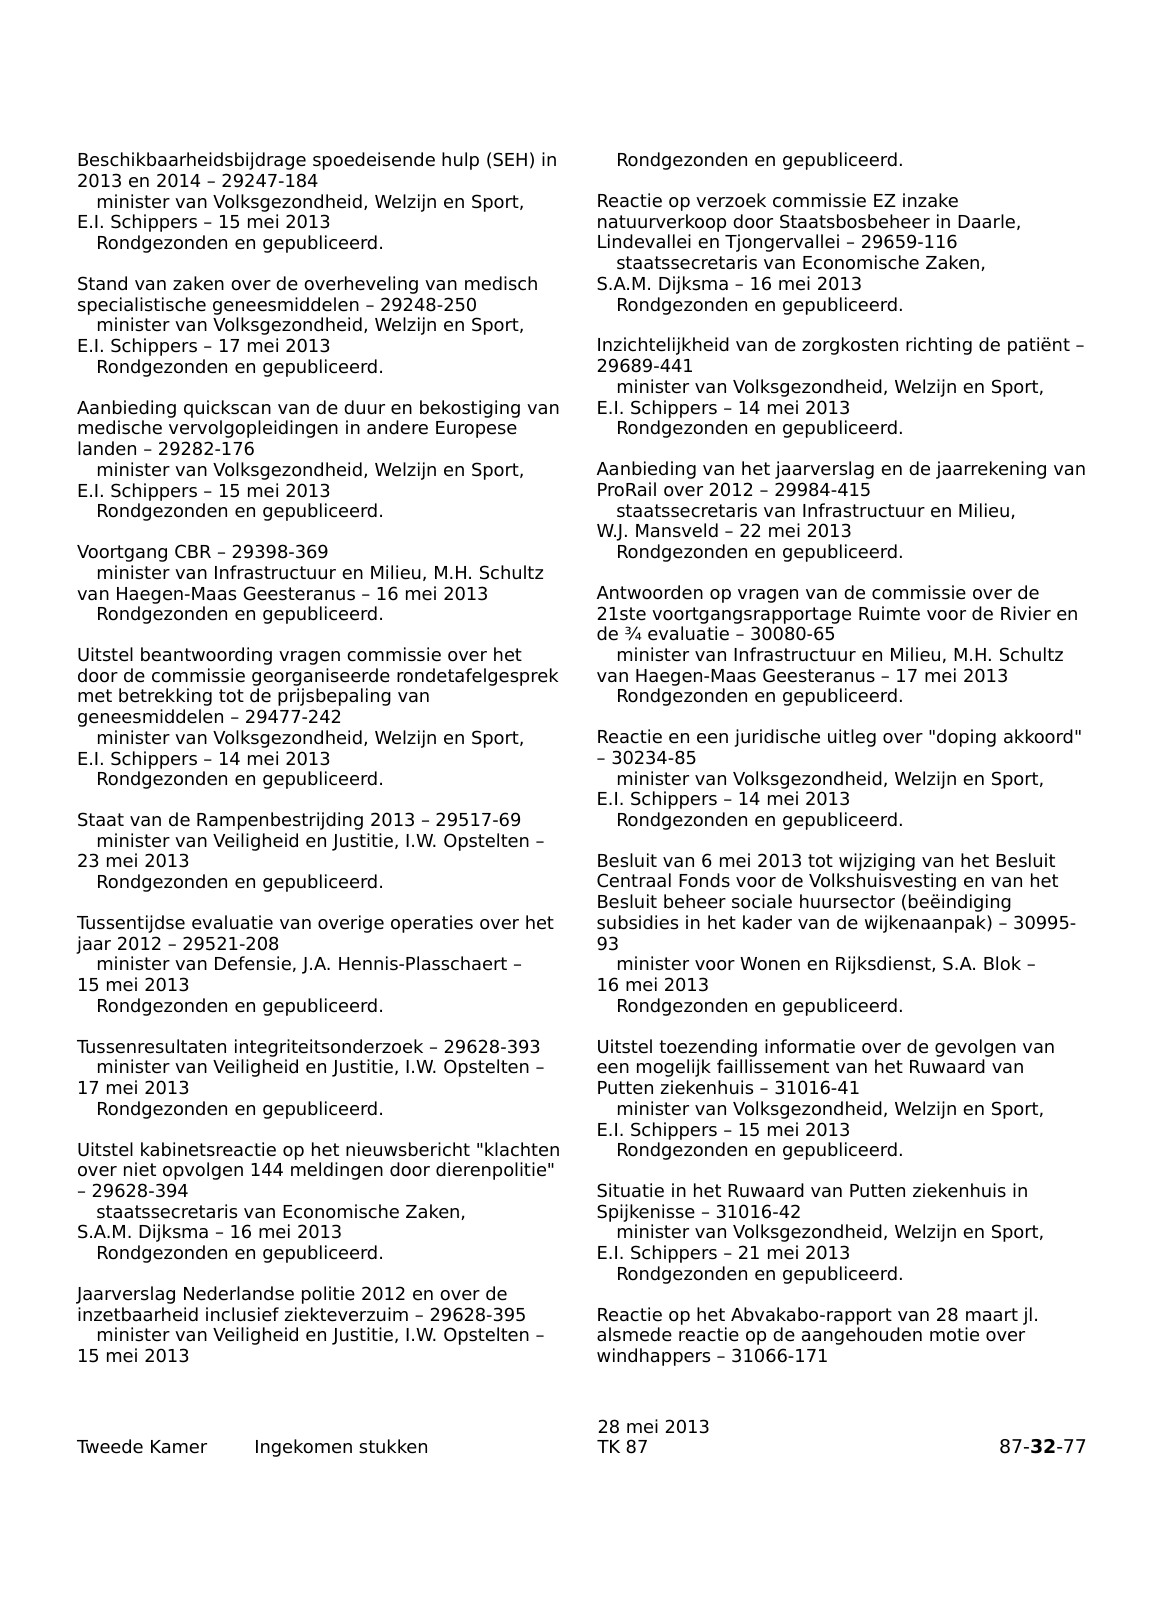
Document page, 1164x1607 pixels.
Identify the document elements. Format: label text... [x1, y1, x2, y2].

text Rondgezonden en gepubliceerd. [596, 418, 1087, 439]
text minister van Volksgezondheid, Welzijn en Sport, E.I. Schippers – 15 mei 2013 [77, 460, 567, 501]
text Rondgezonden en gepubliceerd. [77, 996, 567, 1016]
text Rondgezonden en gepubliceerd. [596, 1264, 1087, 1284]
text Uitstel toezending informatie over de gevolgen van een mogelijk faillissement van het Ruwaard van Putten ziekenhuis – 31016-41 [596, 1036, 1087, 1099]
text minister van Volksgezondheid, Welzijn en Sport, E.I. Schippers – 14 mei 2013 [596, 768, 1087, 810]
text Voortgang CBR – 29398-369 [77, 542, 567, 563]
text Reactie en een juridische uitleg over "doping akkoord" – 30234-85 [596, 727, 1087, 768]
text Situatie in het Ruwaard van Putten ziekenhuis in Spijkenisse – 31016-42 [596, 1181, 1087, 1222]
text staatssecretaris van Economische Zaken, S.A.M. Dijksma – 16 mei 2013 [596, 253, 1087, 294]
text minister van Veiligheid en Justitie, I.W. Opstelten – 17 mei 2013 [77, 1057, 567, 1099]
text Jaarverslag Nederlandse politie 2012 en over de inzetbaarheid inclusief ziekteverzuim – 29628-395 [77, 1284, 567, 1325]
text Tussenresultaten integriteitsonderzoek – 29628-393 [77, 1036, 567, 1057]
text Reactie op het Abvakabo-rapport van 28 maart jl. alsmede reactie op de aangehouden motie over windhappers – 31066-171 [596, 1304, 1087, 1367]
text minister van Volksgezondheid, Welzijn en Sport, E.I. Schippers – 14 mei 2013 [596, 377, 1087, 418]
text minister van Volksgezondheid, Welzijn en Sport, E.I. Schippers – 15 mei 2013 [596, 1099, 1087, 1140]
text Staat van de Rampenbestrijding 2013 – 29517-69 [77, 810, 567, 831]
text Reactie op verzoek commissie EZ inzake natuurverkoop door Staatsbosbeheer in Daarle, Lindevallei en Tjongervallei – 29659-116 [596, 191, 1087, 253]
text minister van Infrastructuur en Milieu, M.H. Schultz van Haegen-Maas Geesteranus – 16 mei 2013 [77, 563, 567, 604]
text minister van Defensie, J.A. Hennis-Plasschaert – 15 mei 2013 [77, 954, 567, 996]
text minister voor Wonen en Rijksdienst, S.A. Blok – 16 mei 2013 [596, 954, 1087, 996]
text Tussentijdse evaluatie van overige operaties over het jaar 2012 – 29521-208 [77, 913, 567, 954]
text minister van Veiligheid en Justitie, I.W. Opstelten – 23 mei 2013 [77, 831, 567, 872]
text Uitstel beantwoording vragen commissie over het door de commissie georganiseerde rondetafelgesprek met betrekking tot de prijsbepaling van geneesmiddelen – 29477-242 [77, 645, 567, 728]
text staatssecretaris van Economische Zaken, S.A.M. Dijksma – 16 mei 2013 [77, 1202, 567, 1243]
text minister van Infrastructuur en Milieu, M.H. Schultz van Haegen-Maas Geesteranus – 17 mei 2013 [596, 645, 1087, 686]
text Rondgezonden en gepubliceerd. [77, 1243, 567, 1264]
text minister van Volksgezondheid, Welzijn en Sport, E.I. Schippers – 15 mei 2013 [77, 192, 567, 233]
text Rondgezonden en gepubliceerd. [596, 150, 1087, 171]
text Rondgezonden en gepubliceerd. [77, 769, 567, 790]
text Rondgezonden en gepubliceerd. [596, 810, 1087, 831]
text Rondgezonden en gepubliceerd. [596, 686, 1087, 707]
text minister van Veiligheid en Justitie, I.W. Opstelten – 15 mei 2013 [77, 1325, 567, 1367]
text Rondgezonden en gepubliceerd. [77, 357, 567, 377]
text Rondgezonden en gepubliceerd. [77, 501, 567, 522]
text staatssecretaris van Infrastructuur en Milieu, W.J. Mansveld – 22 mei 2013 [596, 500, 1087, 542]
text Rondgezonden en gepubliceerd. [77, 1099, 567, 1119]
text Antwoorden op vragen van de commissie over de 21ste voortgangsrapportage Ruimte voor de Rivier en de ¾ evaluatie – 30080-65 [596, 583, 1087, 645]
text Aanbieding quickscan van de duur en bekostiging van medische vervolgopleidingen in andere Europese landen – 29282-176 [77, 397, 567, 460]
text Rondgezonden en gepubliceerd. [77, 872, 567, 893]
text minister van Volksgezondheid, Welzijn en Sport, E.I. Schippers – 14 mei 2013 [77, 728, 567, 769]
text Rondgezonden en gepubliceerd. [596, 996, 1087, 1016]
text Besluit van 6 mei 2013 tot wijziging van het Besluit Centraal Fonds voor de Volkshuisvesting en van het Besluit beheer sociale huursector (beëindiging subsidies in het kader van de wijkenaanpak) – 30995-93 [596, 851, 1087, 954]
text Beschikbaarheidsbijdrage spoedeisende hulp (SEH) in 2013 en 2014 – 29247-184 [77, 150, 567, 192]
text Uitstel kabinetsreactie op het nieuwsbericht "klachten over niet opvolgen 144 meldingen door dierenpolitie" – 29628-394 [77, 1139, 567, 1202]
text Stand van zaken over de overheveling van medisch specialistische geneesmiddelen – 29248-250 [77, 274, 567, 315]
text minister van Volksgezondheid, Welzijn en Sport, E.I. Schippers – 21 mei 2013 [596, 1222, 1087, 1264]
text Rondgezonden en gepubliceerd. [77, 233, 567, 254]
text Rondgezonden en gepubliceerd. [596, 542, 1087, 563]
text minister van Volksgezondheid, Welzijn en Sport, E.I. Schippers – 17 mei 2013 [77, 315, 567, 357]
text Aanbieding van het jaarverslag en de jaarrekening van ProRail over 2012 – 29984-415 [596, 459, 1087, 500]
text Rondgezonden en gepubliceerd. [596, 1140, 1087, 1161]
text Rondgezonden en gepubliceerd. [77, 604, 567, 625]
text Inzichtelijkheid van de zorgkosten richting de patiënt – 29689-441 [596, 335, 1087, 377]
text Rondgezonden en gepubliceerd. [596, 294, 1087, 315]
